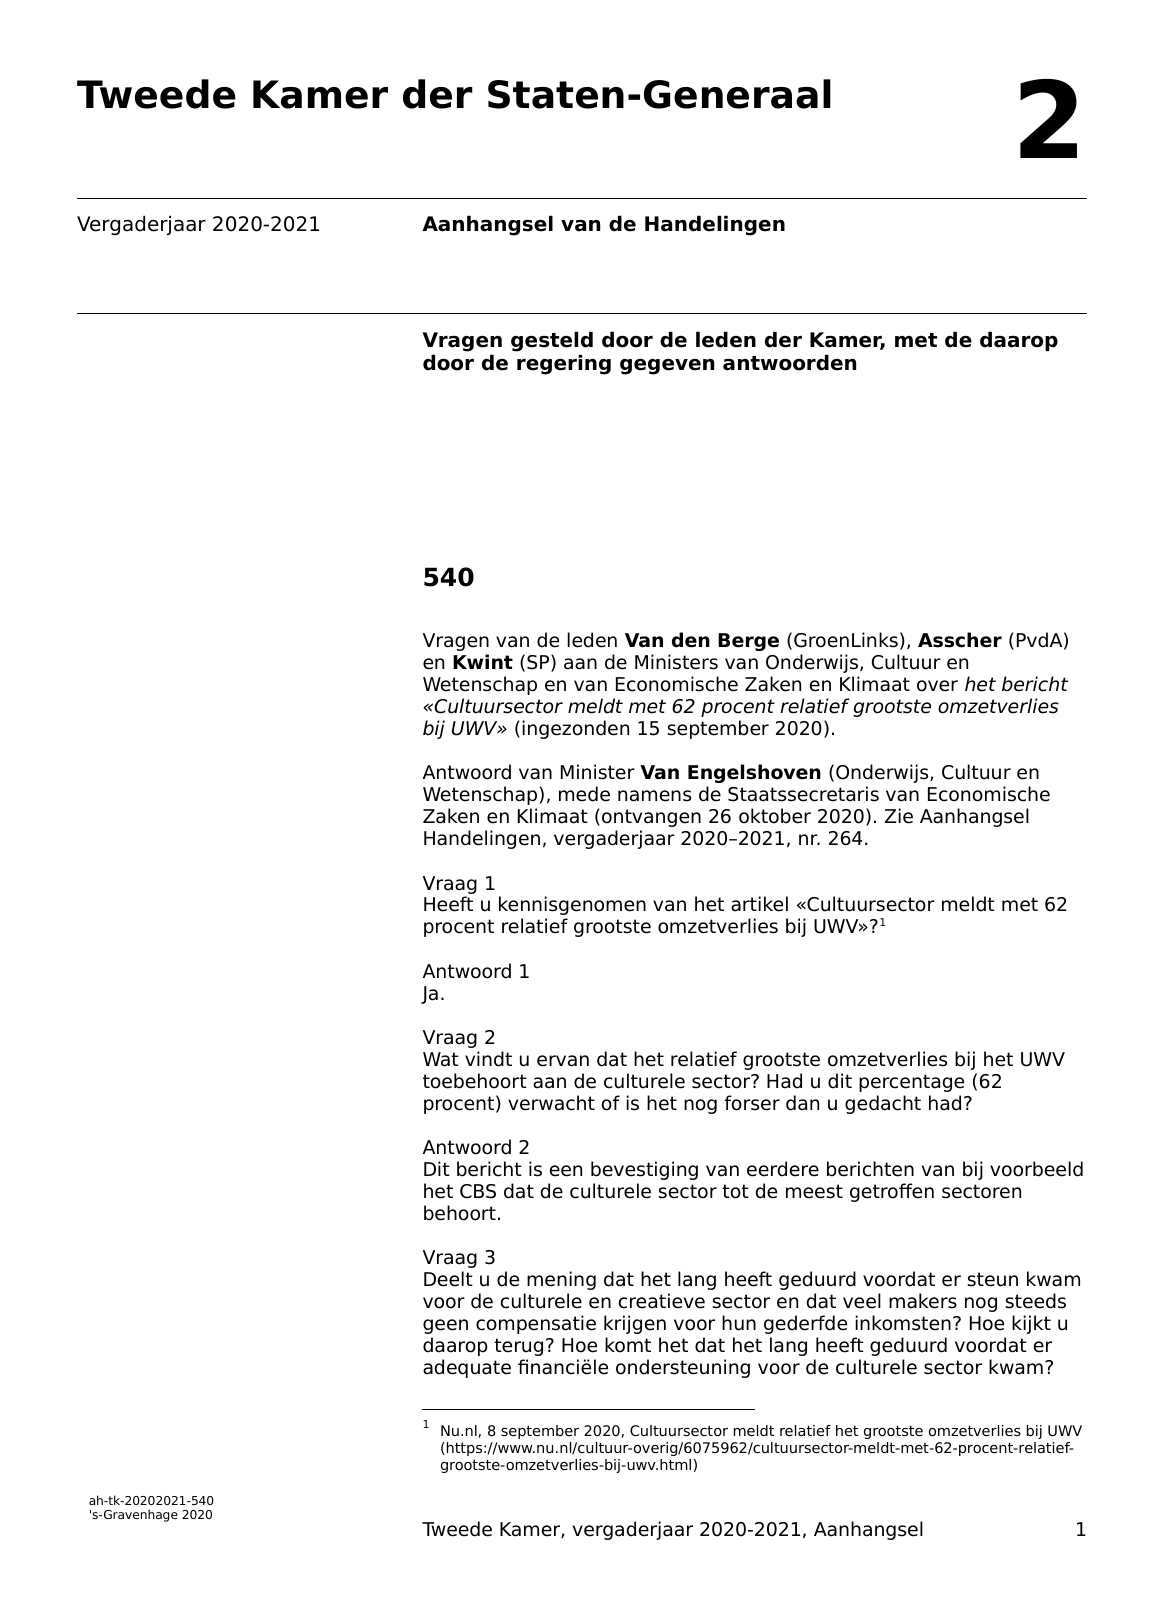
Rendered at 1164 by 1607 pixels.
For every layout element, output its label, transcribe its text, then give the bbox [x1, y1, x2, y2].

text Vraag 1 [422, 872, 1087, 894]
text Heeft u kennisgenomen van het artikel «Cultuursector meldt met 62 procent relatief grootste omzetverlies bij UWV»? [422, 894, 1087, 938]
table_header 2 [886, 59, 1087, 198]
table_cell Vragen gesteld door de leden der Kamer, met de daarop door de regering gegeven antwoorden [422, 314, 1087, 375]
table_header Tweede Kamer der Staten-Generaal [77, 59, 886, 198]
text Antwoord 1 [422, 961, 1087, 982]
text 540 [422, 563, 1087, 592]
text ah-tk-20202021-540 [88, 1494, 323, 1508]
text Vragen van de leden Van den Berge (GroenLinks), Asscher (PvdA) en Kwint (SP) aan de Ministers van Onderwijs, Cultuur en Wetenschap en van Economische Zaken en Klimaat over het bericht «Cultuursector meldt met 62 procent relatief grootste omzetverlies bij UWV» (ingezonden 15 september 2020). [422, 630, 1087, 740]
table_cell Aanhangsel van de Handelingen [422, 199, 1087, 313]
text Antwoord 2 [422, 1137, 1087, 1159]
text Deelt u de mening dat het lang heeft geduurd voordat er steun kwam voor de culturele en creatieve sector en dat veel makers nog steeds geen compensatie krijgen voor hun gederfde inkomsten? Hoe kijkt u daarop terug? Hoe komt het dat het lang heeft geduurd voordat er adequate financiële ondersteuning voor de culturele sector kwam? [422, 1269, 1087, 1379]
text Nu.nl, 8 september 2020, Cultuursector meldt relatief het grootste omzetverlies bij UWV (https://www.nu.nl/cultuur-overig/6075962/cultuursector-meldt-met-62-procent-relatief-grootste-omzetverlies-bij-uwv.html) [422, 1418, 1087, 1474]
table_cell Vergaderjaar 2020-2021 [77, 199, 422, 313]
text Wat vindt u ervan dat het relatief grootste omzetverlies bij het UWV toebehoort aan de culturele sector? Had u dit percentage (62 procent) verwacht of is het nog forser dan u gedacht had? [422, 1049, 1087, 1114]
text Ja. [422, 982, 1087, 1004]
text Vraag 2 [422, 1027, 1087, 1049]
text Dit bericht is een bevestiging van eerdere berichten van bij voorbeeld het CBS dat de culturele sector tot de meest getroffen sectoren behoort. [422, 1159, 1087, 1225]
text Vraag 3 [422, 1247, 1087, 1269]
table_cell [77, 314, 422, 375]
text 's-Gravenhage 2020 [88, 1508, 323, 1522]
text Antwoord van Minister Van Engelshoven (Onderwijs, Cultuur en Wetenschap), mede namens de Staatssecretaris van Economische Zaken en Klimaat (ontvangen 26 oktober 2020). Zie Aanhangsel Handelingen, vergaderjaar 2020–2021, nr. 264. [422, 762, 1087, 850]
